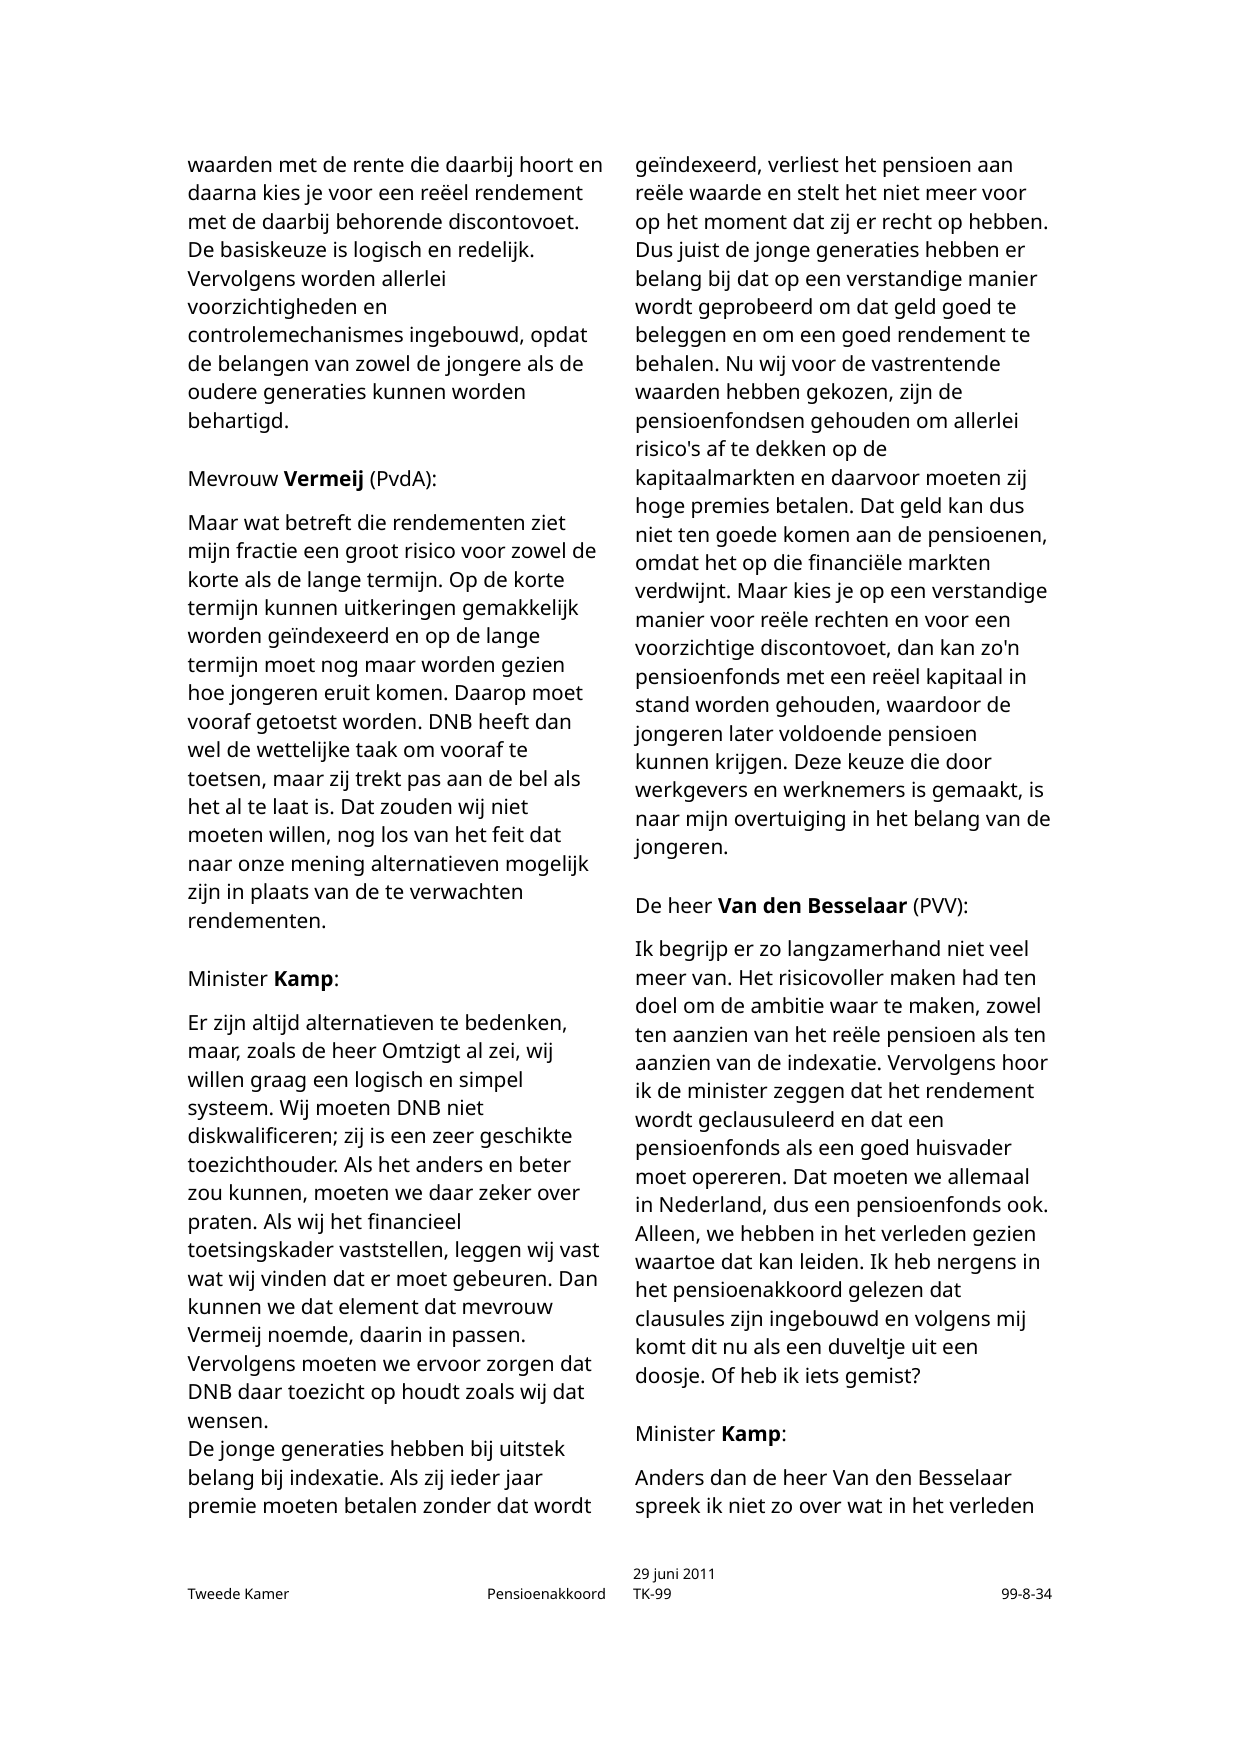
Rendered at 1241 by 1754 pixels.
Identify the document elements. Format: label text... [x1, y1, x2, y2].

text De jonge generaties hebben bij uitstek belang bij indexatie. Als zij ieder jaar premie moeten betalen zonder dat wordt [187, 1434, 605, 1520]
text Minister Kamp: [635, 1419, 1053, 1448]
text Anders dan de heer Van den Besselaar spreek ik niet zo over wat in het verleden [635, 1463, 1053, 1520]
text Ik begrijp er zo langzamerhand niet veel meer van. Het risicovoller maken had ten doel om de ambitie waar te maken, zowel ten aanzien van het reële pensioen als ten aanzien van de indexatie. Vervolgens hoor ik de minister zeggen dat het rendement wordt geclausuleerd en dat een pensioenfonds als een goed huisvader moet opereren. Dat moeten we allemaal in Nederland, dus een pensioenfonds ook. Alleen, we hebben in het verleden gezien waartoe dat kan leiden. Ik heb nergens in het pensioenakkoord gelezen dat clausules zijn ingebouwd en volgens mij komt dit nu als een duveltje uit een doosje. Of heb ik iets gemist? [635, 934, 1053, 1389]
text Minister Kamp: [187, 964, 605, 993]
text Maar wat betreft die rendementen ziet mijn fractie een groot risico voor zowel de korte als de lange termijn. Op de korte termijn kunnen uitkeringen gemakkelijk worden geïndexeerd en op de lange termijn moet nog maar worden gezien hoe jongeren eruit komen. Daarop moet vooraf getoetst worden. DNB heeft dan wel de wettelijke taak om vooraf te toetsen, maar zij trekt pas aan de bel als het al te laat is. Dat zouden wij niet moeten willen, nog los van het feit dat naar onze mening alternatieven mogelijk zijn in plaats van de te verwachten rendementen. [187, 508, 605, 934]
text Mevrouw Vermeij (PvdA): [187, 464, 605, 493]
text Er zijn altijd alternatieven te bedenken, maar, zoals de heer Omtzigt al zei, wij willen graag een logisch en simpel systeem. Wij moeten DNB niet diskwalificeren; zij is een zeer geschikte toezichthouder. Als het anders en beter zou kunnen, moeten we daar zeker over praten. Als wij het financieel toetsingskader vaststellen, leggen wij vast wat wij vinden dat er moet gebeuren. Dan kunnen we dat element dat mevrouw Vermeij noemde, daarin in passen. Vervolgens moeten we ervoor zorgen dat DNB daar toezicht op houdt zoals wij dat wensen. [187, 1008, 605, 1434]
text geïndexeerd, verliest het pensioen aan reële waarde en stelt het niet meer voor op het moment dat zij er recht op hebben. Dus juist de jonge generaties hebben er belang bij dat op een verstandige manier wordt geprobeerd om dat geld goed te beleggen en om een goed rendement te behalen. Nu wij voor de vastrentende waarden hebben gekozen, zijn de pensioenfondsen gehouden om allerlei risico's af te dekken op de kapitaalmarkten en daarvoor moeten zij hoge premies betalen. Dat geld kan dus niet ten goede komen aan de pensioenen, omdat het op die financiële markten verdwijnt. Maar kies je op een verstandige manier voor reële rechten en voor een voorzichtige discontovoet, dan kan zo'n pensioenfonds met een reëel kapitaal in stand worden gehouden, waardoor de jongeren later voldoende pensioen kunnen krijgen. Deze keuze die door werkgevers en werknemers is gemaakt, is naar mijn overtuiging in het belang van de jongeren. [635, 150, 1053, 861]
text De heer Van den Besselaar (PVV): [635, 891, 1053, 919]
text waarden met de rente die daarbij hoort en daarna kies je voor een reëel rendement met de daarbij behorende discontovoet. De basiskeuze is logisch en redelijk. Vervolgens worden allerlei voorzichtigheden en controlemechanismes ingebouwd, opdat de belangen van zowel de jongere als de oudere generaties kunnen worden behartigd. [187, 150, 605, 434]
